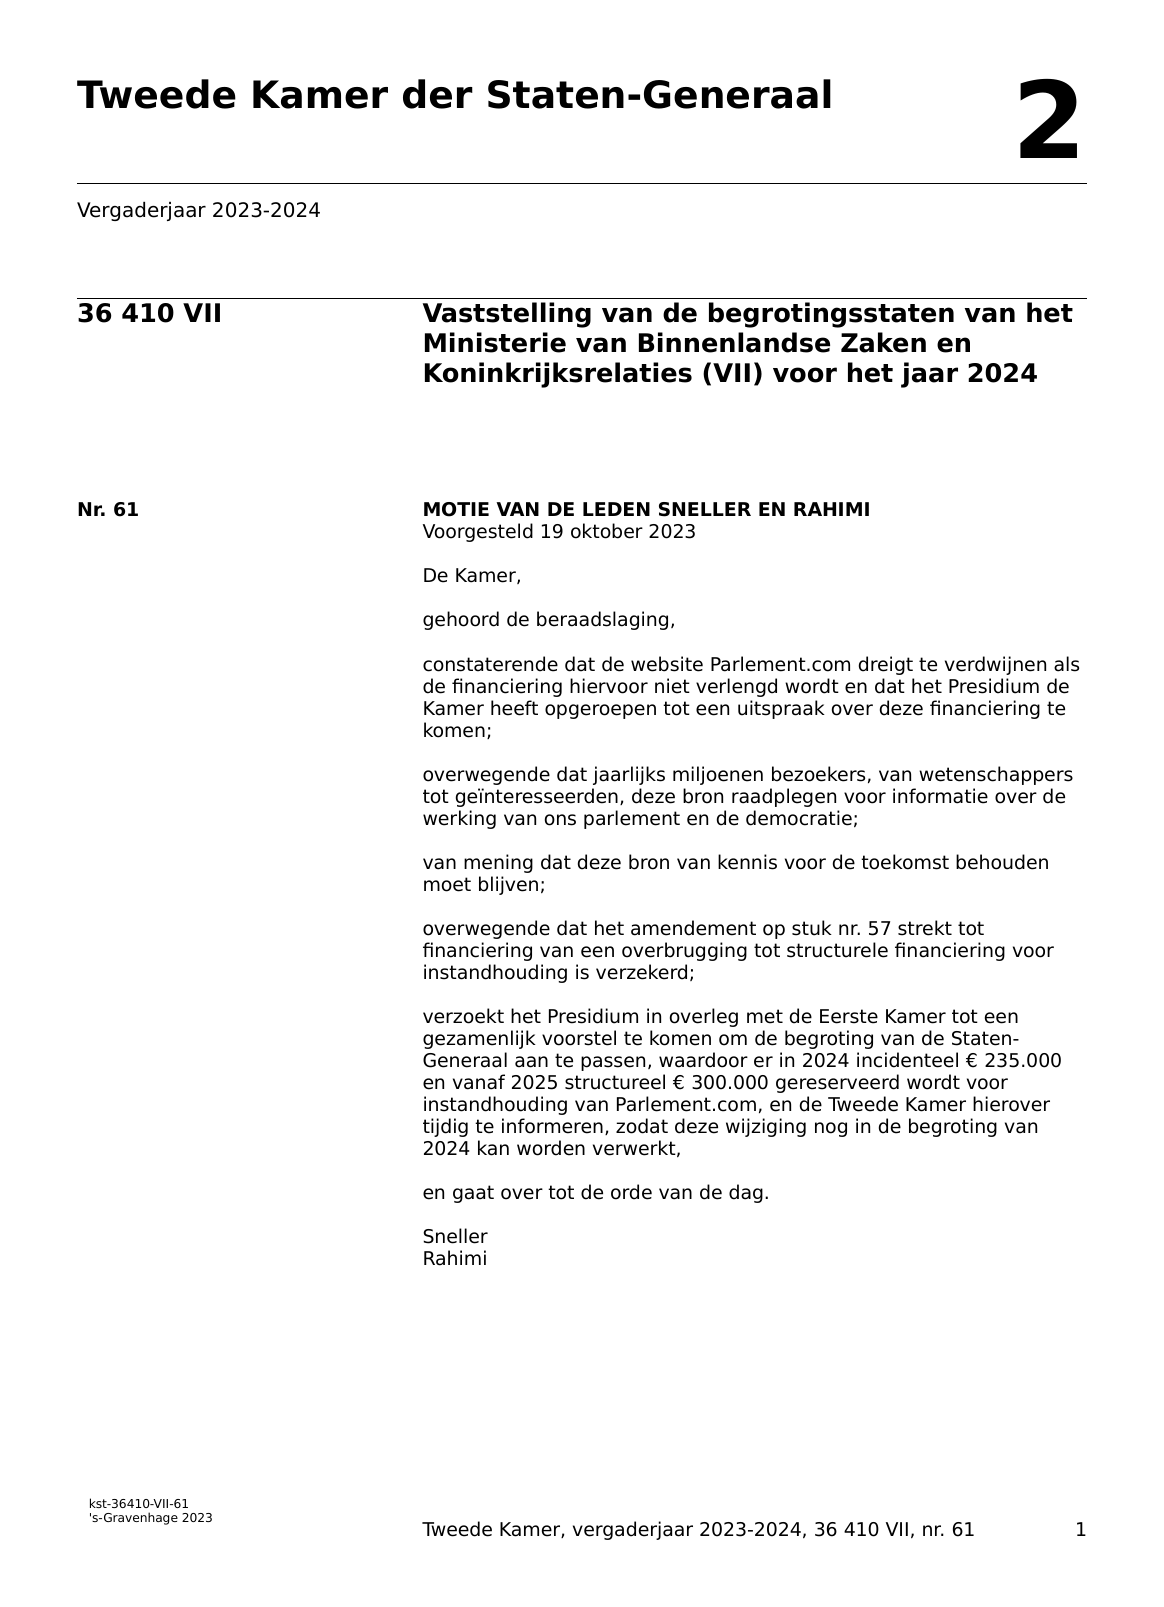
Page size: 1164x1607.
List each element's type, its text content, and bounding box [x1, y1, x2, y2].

text verzoekt het Presidium in overleg met de Eerste Kamer tot een gezamenlijk voorstel te komen om de begroting van de Staten-Generaal aan te passen, waardoor er in 2024 incidenteel € 235.000 en vanaf 2025 structureel € 300.000 gereserveerd wordt voor instandhouding van Parlement.com, en de Tweede Kamer hierover tijdig te informeren, zodat deze wijziging nog in de begroting van 2024 kan worden verwerkt, [422, 1006, 1087, 1160]
text kst-36410-VII-61 [88, 1497, 323, 1511]
text De Kamer, [422, 565, 1087, 587]
text Rahimi [422, 1248, 1087, 1270]
text Voorgesteld 19 oktober 2023 [422, 521, 1087, 543]
subtitle Nr. 61 MOTIE VAN DE LEDEN SNELLER EN RAHIMI [77, 499, 1087, 521]
table_cell Vergaderjaar 2023-2024 [77, 184, 1087, 298]
text overwegende dat jaarlijks miljoenen bezoekers, van wetenschappers tot geïnteresseerden, deze bron raadplegen voor informatie over de werking van ons parlement en de democratie; [422, 764, 1087, 829]
table_header 2 [886, 59, 1087, 183]
table_header Tweede Kamer der Staten-Generaal [77, 59, 886, 183]
text gehoord de beraadslaging, [422, 609, 1087, 631]
text overwegende dat het amendement op stuk nr. 57 strekt tot financiering van een overbrugging tot structurele financiering voor instandhouding is verzekerd; [422, 918, 1087, 984]
text Sneller [422, 1226, 1087, 1248]
text constaterende dat de website Parlement.com dreigt te verdwijnen als de financiering hiervoor niet verlengd wordt en dat het Presidium de Kamer heeft opgeroepen tot een uitspraak over deze financiering te komen; [422, 653, 1087, 741]
text 's-Gravenhage 2023 [88, 1511, 323, 1525]
text van mening dat deze bron van kennis voor de toekomst behouden moet blijven; [422, 852, 1087, 896]
text en gaat over tot de orde van de dag. [422, 1182, 1087, 1204]
subtitle 36 410 VII Vaststelling van de begrotingsstaten van het Ministerie van Binnenlandse Zaken en Koninkrijksrelaties (VII) voor het jaar 2024 [77, 299, 1087, 388]
